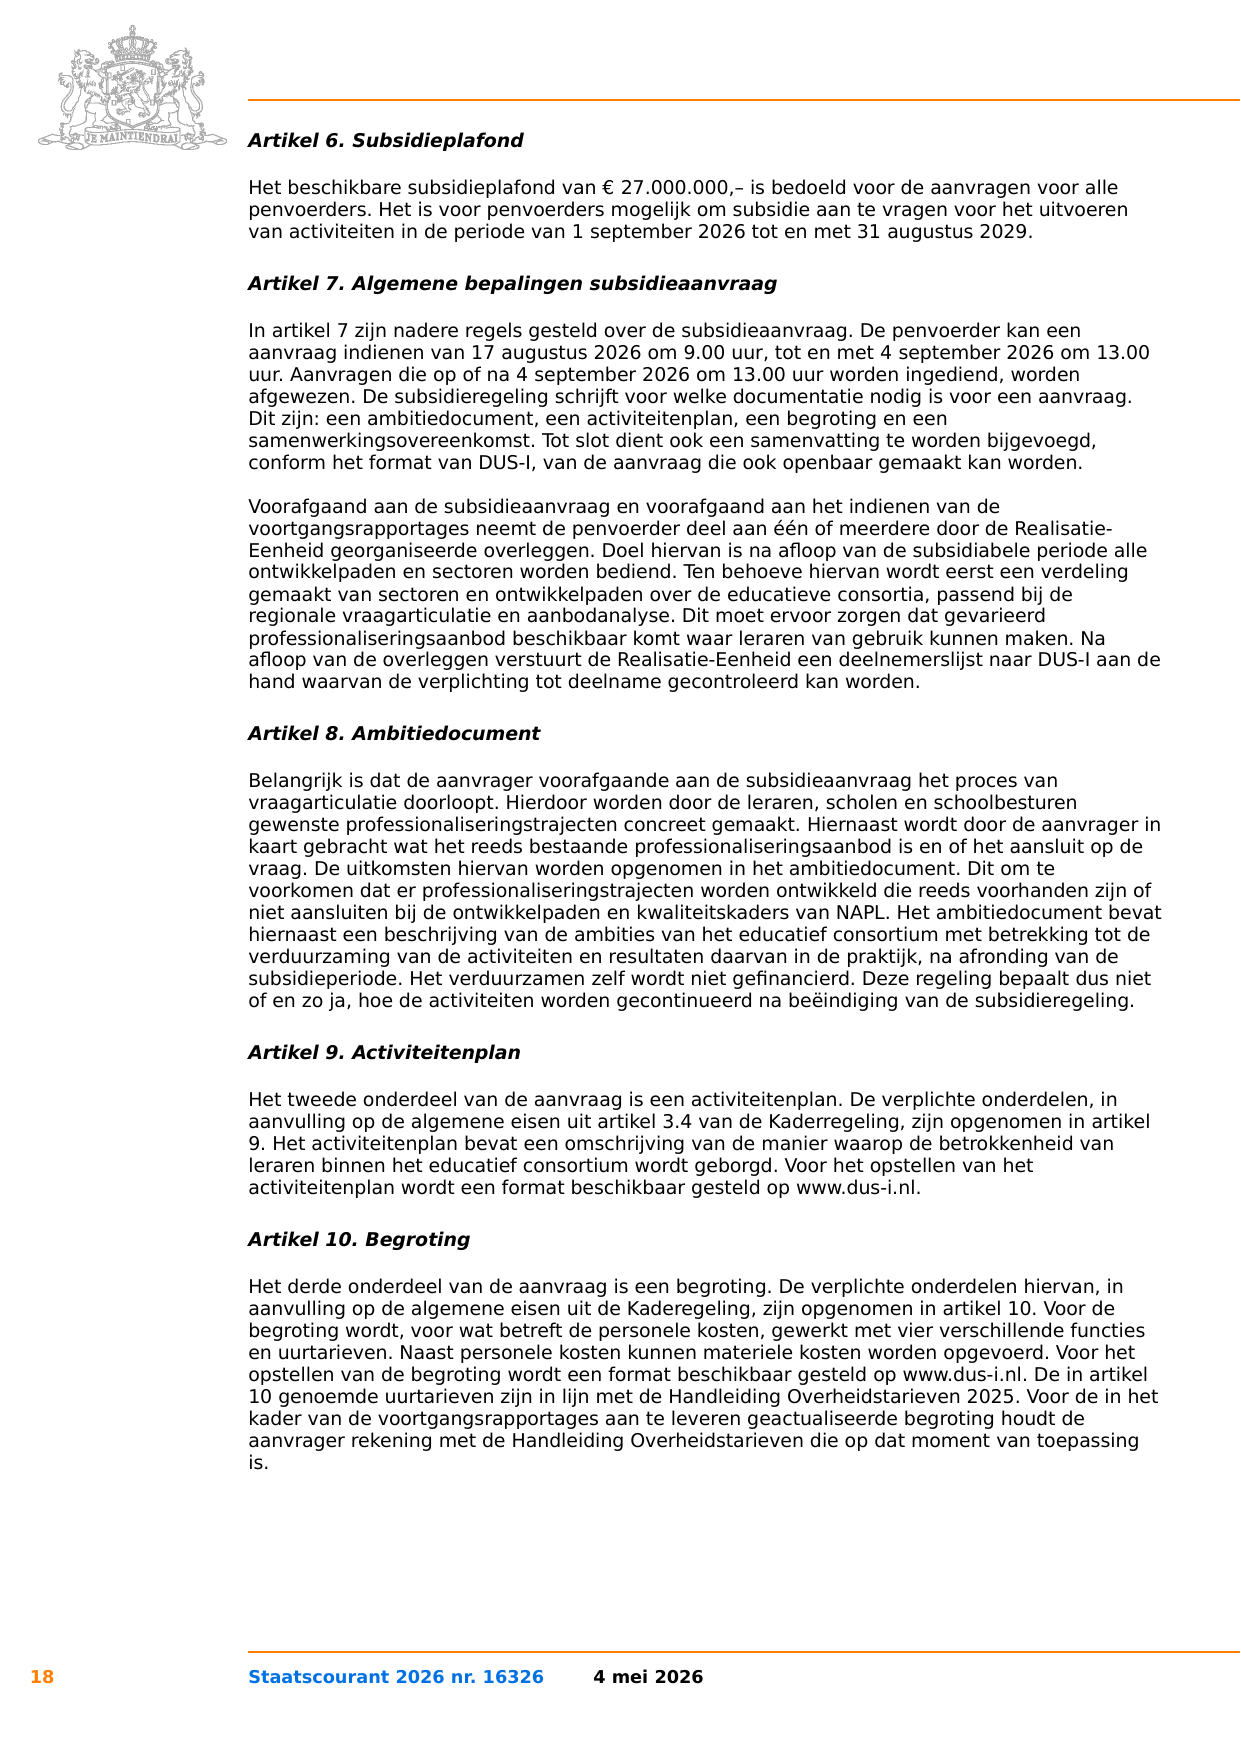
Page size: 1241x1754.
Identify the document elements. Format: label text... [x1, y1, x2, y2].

text Belangrijk is dat de aanvrager voorafgaande aan de subsidieaanvraag het proces van vraagarticulatie doorloopt. Hierdoor worden door de leraren, scholen en schoolbesturen gewenste professionaliseringstrajecten concreet gemaakt. Hiernaast wordt door de aanvrager in kaart gebracht wat het reeds bestaande professionaliseringsaanbod is en of het aansluit op de vraag. De uitkomsten hiervan worden opgenomen in het ambitiedocument. Dit om te voorkomen dat er professionaliseringstrajecten worden ontwikkeld die reeds voorhanden zijn of niet aansluiten bij de ontwikkelpaden en kwaliteitskaders van NAPL. Het ambitiedocument bevat hiernaast een beschrijving van de ambities van het educatief consortium met betrekking tot de verduurzaming van de activiteiten en resultaten daarvan in de praktijk, na afronding van de subsidieperiode. Het verduurzamen zelf wordt niet gefinancierd. Deze regeling bepaalt dus niet of en zo ja, hoe de activiteiten worden gecontinueerd na beëindiging van de subsidieregeling. [248, 770, 1163, 1012]
picture [38, 25, 227, 150]
text Voorafgaand aan de subsidieaanvraag en voorafgaand aan het indienen van de voortgangsrapportages neemt de penvoerder deel aan één of meerdere door de Realisatie-Eenheid georganiseerde overleggen. Doel hiervan is na afloop van de subsidiabele periode alle ontwikkelpaden en sectoren worden bediend. Ten behoeve hiervan wordt eerst een verdeling gemaakt van sectoren en ontwikkelpaden over de educatieve consortia, passend bij de regionale vraagarticulatie en aanbodanalyse. Dit moet ervoor zorgen dat gevarieerd professionaliseringsaanbod beschikbaar komt waar leraren van gebruik kunnen maken. Na afloop van de overleggen verstuurt de Realisatie-Eenheid een deelnemerslijst naar DUS-I aan de hand waarvan de verplichting tot deelname gecontroleerd kan worden. [248, 496, 1163, 693]
subtitle Artikel 8. Ambitiedocument [248, 723, 1163, 745]
subtitle Artikel 6. Subsidieplafond [248, 130, 1163, 152]
text Het derde onderdeel van de aanvraag is een begroting. De verplichte onderdelen hiervan, in aanvulling op de algemene eisen uit de Kaderegeling, zijn opgenomen in artikel 10. Voor de begroting wordt, voor wat betreft de personele kosten, gewerkt met vier verschillende functies en uurtarieven. Naast personele kosten kunnen materiele kosten worden opgevoerd. Voor het opstellen van de begroting wordt een format beschikbaar gesteld op www.dus-i.nl. De in artikel 10 genoemde uurtarieven zijn in lijn met de Handleiding Overheidstarieven 2025. Voor de in het kader van de voortgangsrapportages aan te leveren geactualiseerde begroting houdt de aanvrager rekening met de Handleiding Overheidstarieven die op dat moment van toepassing is. [248, 1276, 1163, 1474]
subtitle Artikel 10. Begroting [248, 1229, 1163, 1251]
text Het tweede onderdeel van de aanvraag is een activiteitenplan. De verplichte onderdelen, in aanvulling op de algemene eisen uit artikel 3.4 van de Kaderregeling, zijn opgenomen in artikel 9. Het activiteitenplan bevat een omschrijving van de manier waarop de betrokkenheid van leraren binnen het educatief consortium wordt geborgd. Voor het opstellen van het activiteitenplan wordt een format beschikbaar gesteld op www.dus-i.nl. [248, 1089, 1163, 1199]
text Het beschikbare subsidieplafond van € 27.000.000,– is bedoeld voor de aanvragen voor alle penvoerders. Het is voor penvoerders mogelijk om subsidie aan te vragen voor het uitvoeren van activiteiten in de periode van 1 september 2026 tot en met 31 augustus 2029. [248, 177, 1163, 243]
subtitle Artikel 9. Activiteitenplan [248, 1042, 1163, 1064]
subtitle Artikel 7. Algemene bepalingen subsidieaanvraag [248, 273, 1163, 295]
text In artikel 7 zijn nadere regels gesteld over de subsidieaanvraag. De penvoerder kan een aanvraag indienen van 17 augustus 2026 om 9.00 uur, tot en met 4 september 2026 om 13.00 uur. Aanvragen die op of na 4 september 2026 om 13.00 uur worden ingediend, worden afgewezen. De subsidieregeling schrijft voor welke documentatie nodig is voor een aanvraag. Dit zijn: een ambitiedocument, een activiteitenplan, een begroting en een samenwerkingsovereenkomst. Tot slot dient ook een samenvatting te worden bijgevoegd, conform het format van DUS-I, van de aanvraag die ook openbaar gemaakt kan worden. [248, 320, 1163, 474]
